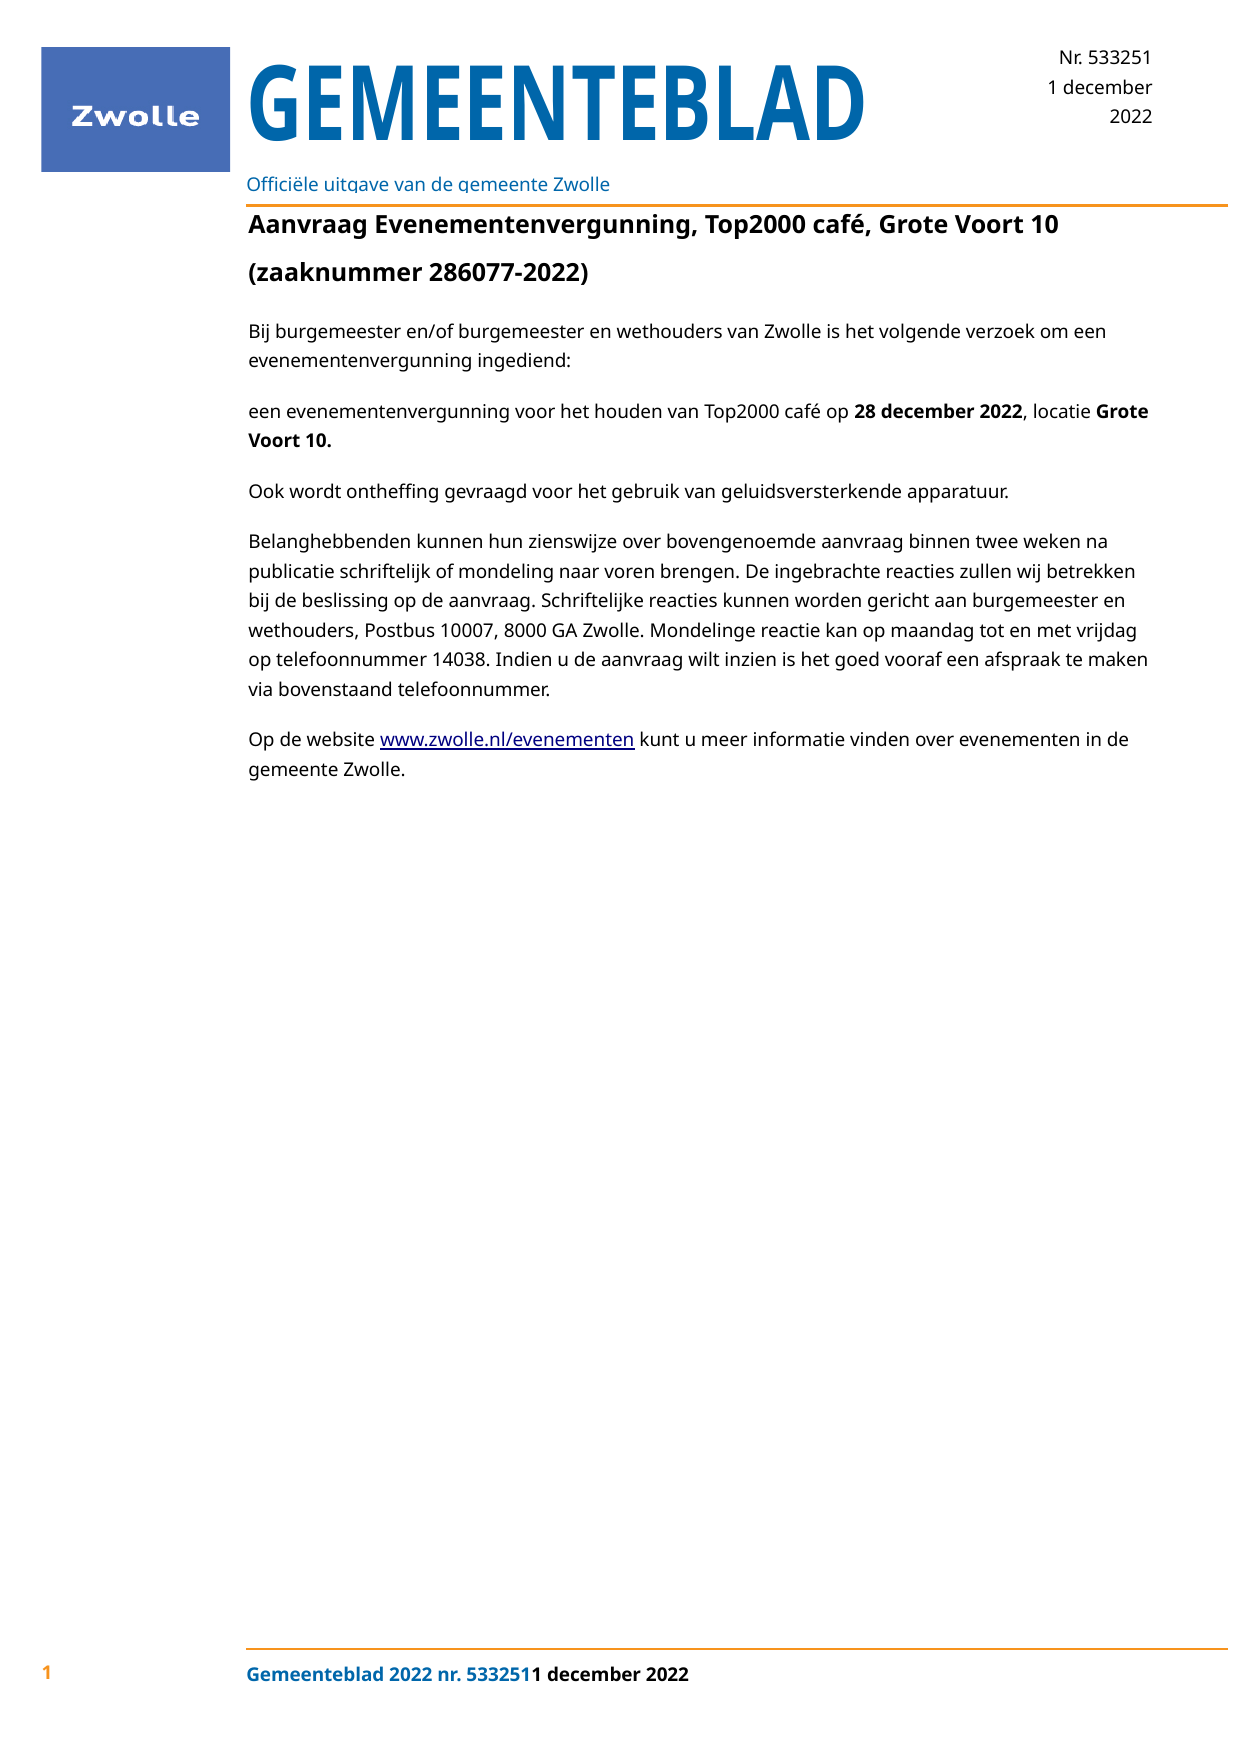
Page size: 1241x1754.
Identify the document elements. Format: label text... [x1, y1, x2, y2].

text een evenementenvergunning voor het houden van Top2000 café op 28 december 2022, locatie Grote Voort 10. [248, 398, 1152, 453]
text Belanghebbenden kunnen hun zienswijze over bovengenoemde aanvraag binnen twee weken na publicatie schriftelijk of mondeling naar voren brengen. De ingebrachte reacties zullen wij betrekken bij de beslissing op de aanvraag. Schriftelijke reacties kunnen worden gericht aan burgemeester en wethouders, Postbus 10007, 8000 GA Zwolle. Mondelinge reactie kan op maandag tot en met vrijdag op telefoonnummer 14038. Indien u de aanvraag wilt inzien is het goed vooraf een afspraak te maken via bovenstaand telefoonnummer. [248, 528, 1152, 702]
text Op de website www.zwolle.nl/evenementen kunt u meer informatie vinden over evenementen in de gemeente Zwolle. [248, 727, 1152, 782]
picture [41, 47, 231, 172]
text Bij burgemeester en/of burgemeester en wethouders van Zwolle is het volgende verzoek om een evenementenvergunning ingediend: [248, 318, 1152, 373]
text Aanvraag Evenementenvergunning, Top2000 café, Grote Voort 10 (zaaknummer 286077-2022) [248, 207, 1152, 288]
text Ook wordt ontheffing gevraagd voor het gebruik van geluidsversterkende apparatuur. [248, 478, 1152, 504]
